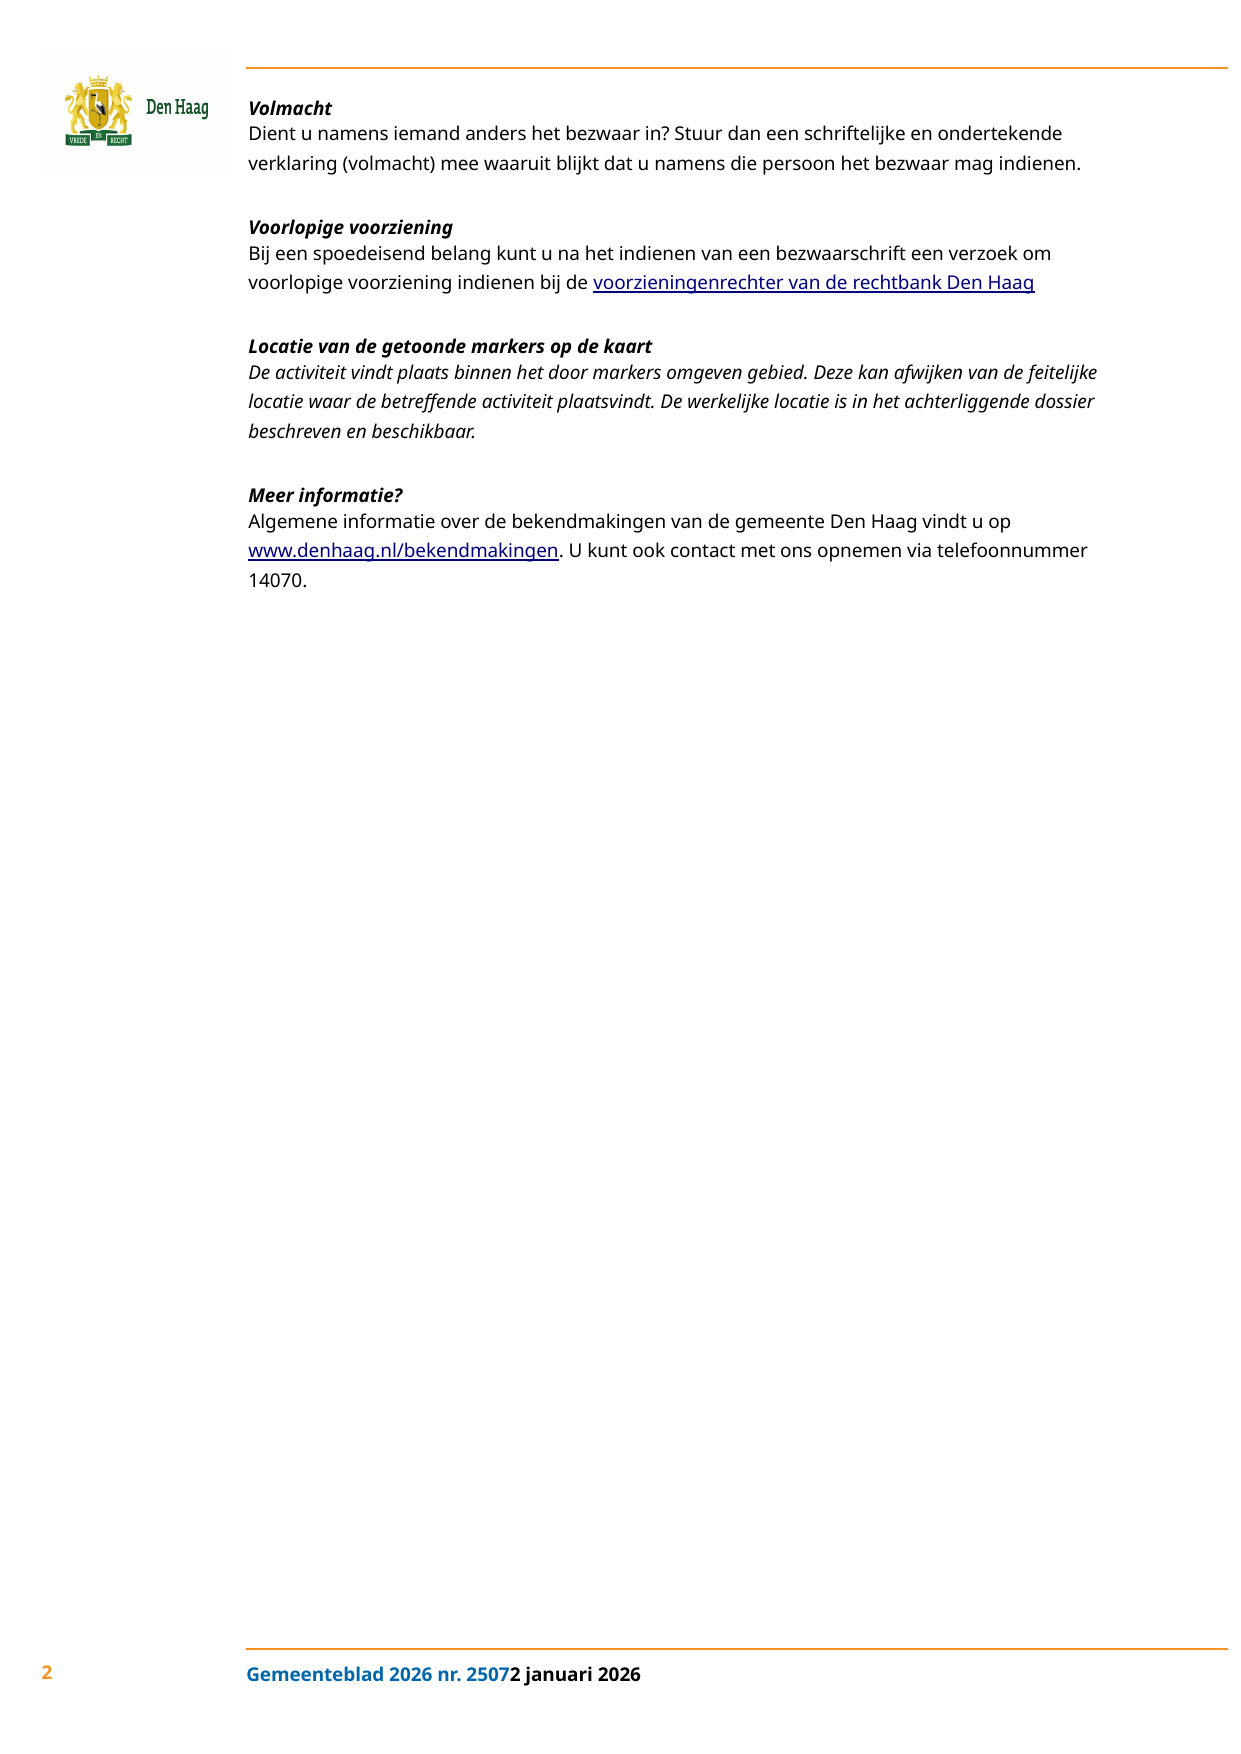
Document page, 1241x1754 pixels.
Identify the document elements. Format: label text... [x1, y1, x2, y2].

text Voorlopige voorziening [248, 214, 1152, 240]
text Volmacht [248, 95, 1152, 121]
text Meer informatie? [248, 482, 1152, 508]
picture [41, 47, 231, 172]
text Locatie van de getoonde markers op de kaart [248, 333, 1152, 359]
text De activiteit vindt plaats binnen het door markers omgeven gebied. Deze kan afwijken van de feitelijke locatie waar de betreffende activiteit plaatsvindt. De werkelijke locatie is in het achterliggende dossier beschreven en beschikbaar. [248, 359, 1152, 444]
text Algemene informatie over de bekendmakingen van de gemeente Den Haag vindt u op www.denhaag.nl/bekendmakingen. U kunt ook contact met ons opnemen via telefoonnummer 14070. [248, 508, 1152, 593]
text Bij een spoedeisend belang kunt u na het indienen van een bezwaarschrift een verzoek om voorlopige voorziening indienen bij de voorzieningenrechter van de rechtbank Den Haag [248, 240, 1152, 295]
text Dient u namens iemand anders het bezwaar in? Stuur dan een schriftelijke en ondertekende verklaring (volmacht) mee waaruit blijkt dat u namens die persoon het bezwaar mag indienen. [248, 121, 1152, 176]
